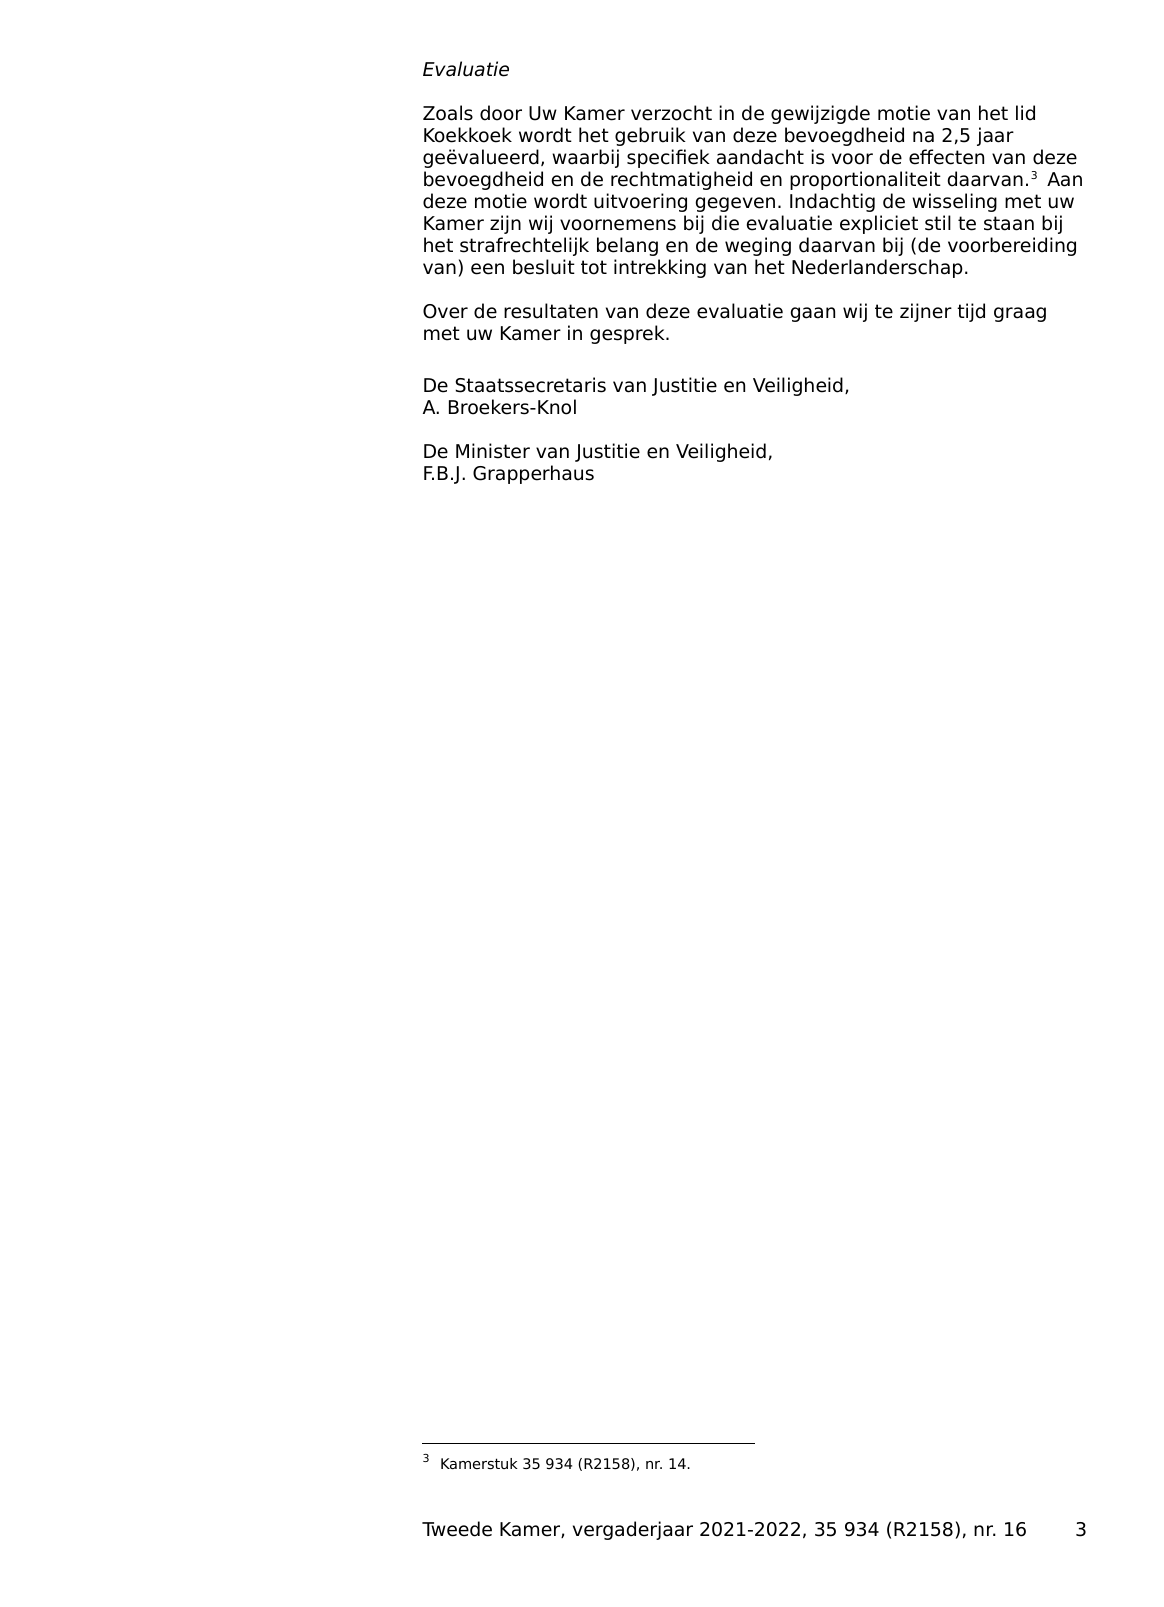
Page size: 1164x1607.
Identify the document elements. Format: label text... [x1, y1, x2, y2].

text Over de resultaten van deze evaluatie gaan wij te zijner tijd graag met uw Kamer in gesprek. [422, 301, 1087, 345]
text Zoals door Uw Kamer verzocht in de gewijzigde motie van het lid Koekkoek wordt het gebruik van deze bevoegdheid na 2,5 jaar geëvalueerd, waarbij specifiek aandacht is voor de effecten van deze bevoegdheid en de rechtmatigheid en proportionaliteit daarvan. Aan deze motie wordt uitvoering gegeven. Indachtig de wisseling met uw Kamer zijn wij voornemens bij die evaluatie expliciet stil te staan bij het strafrechtelijk belang en de weging daarvan bij (de voorbereiding van) een besluit tot intrekking van het Nederlanderschap. [422, 103, 1087, 279]
text Kamerstuk 35 934 (R2158), nr. 14. [422, 1452, 1087, 1474]
subtitle Evaluatie [422, 59, 1087, 81]
text De Minister van Justitie en Veiligheid, F.B.J. Grapperhaus [422, 441, 1087, 485]
text De Staatssecretaris van Justitie en Veiligheid, A. Broekers-Knol [422, 375, 1087, 419]
